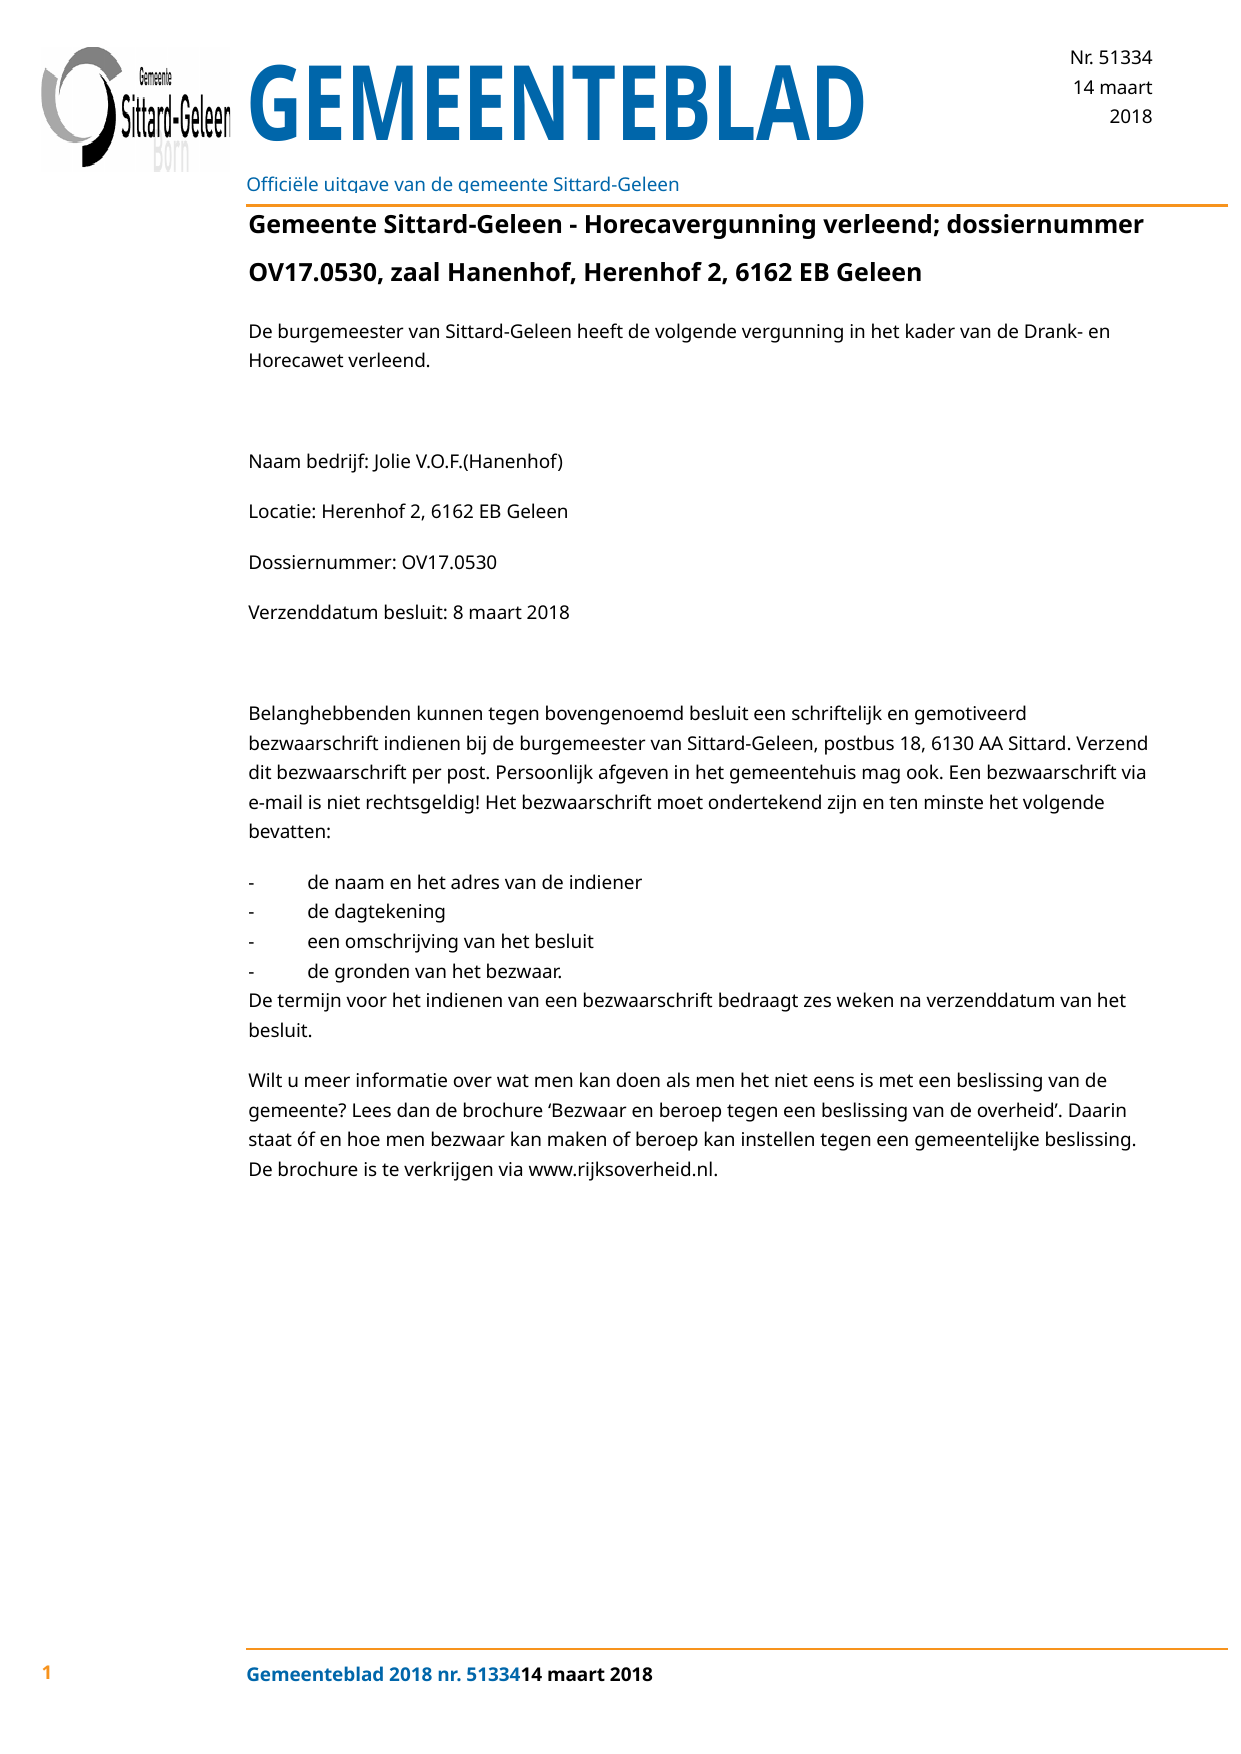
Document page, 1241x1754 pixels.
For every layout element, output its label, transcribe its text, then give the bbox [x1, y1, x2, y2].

text Naam bedrijf: Jolie V.O.F.(Hanenhof) [248, 448, 1152, 474]
list de naam en het adres van de indiener [248, 869, 1152, 895]
text Locatie: Herenhof 2, 6162 EB Geleen [248, 499, 1152, 524]
list de dagtekening [248, 899, 1152, 924]
text Wilt u meer informatie over wat men kan doen als men het niet eens is met een beslissing van de gemeente? Lees dan de brochure ‘Bezwaar en beroep tegen een beslissing van de overheid’. Daarin staat óf en hoe men bezwaar kan maken of beroep kan instellen tegen een gemeentelijke beslissing. De brochure is te verkrijgen via www.rijksoverheid.nl. [248, 1067, 1152, 1182]
text Verzenddatum besluit: 8 maart 2018 [248, 599, 1152, 625]
text Belanghebbenden kunnen tegen bovengenoemd besluit een schriftelijk en gemotiveerd bezwaarschrift indienen bij de burgemeester van Sittard-Geleen, postbus 18, 6130 AA Sittard. Verzend dit bezwaarschrift per post. Persoonlijk afgeven in het gemeentehuis mag ook. Een bezwaarschrift via e-mail is niet rechtsgeldig! Het bezwaarschrift moet ondertekend zijn en ten minste het volgende bevatten: [248, 700, 1152, 844]
text De burgemeester van Sittard-Geleen heeft de volgende vergunning in het kader van de Drank- en Horecawet verleend. [248, 318, 1152, 373]
text De termijn voor het indienen van een bezwaarschrift bedraagt zes weken na verzenddatum van het besluit. [248, 987, 1152, 1043]
list de gronden van het bezwaar. [248, 958, 1152, 984]
text Dossiernummer: OV17.0530 [248, 549, 1152, 575]
picture [41, 47, 231, 172]
list een omschrijving van het besluit [248, 928, 1152, 954]
text Gemeente Sittard-Geleen - Horecavergunning verleend; dossiernummer OV17.0530, zaal Hanenhof, Herenhof 2, 6162 EB Geleen [248, 207, 1152, 288]
